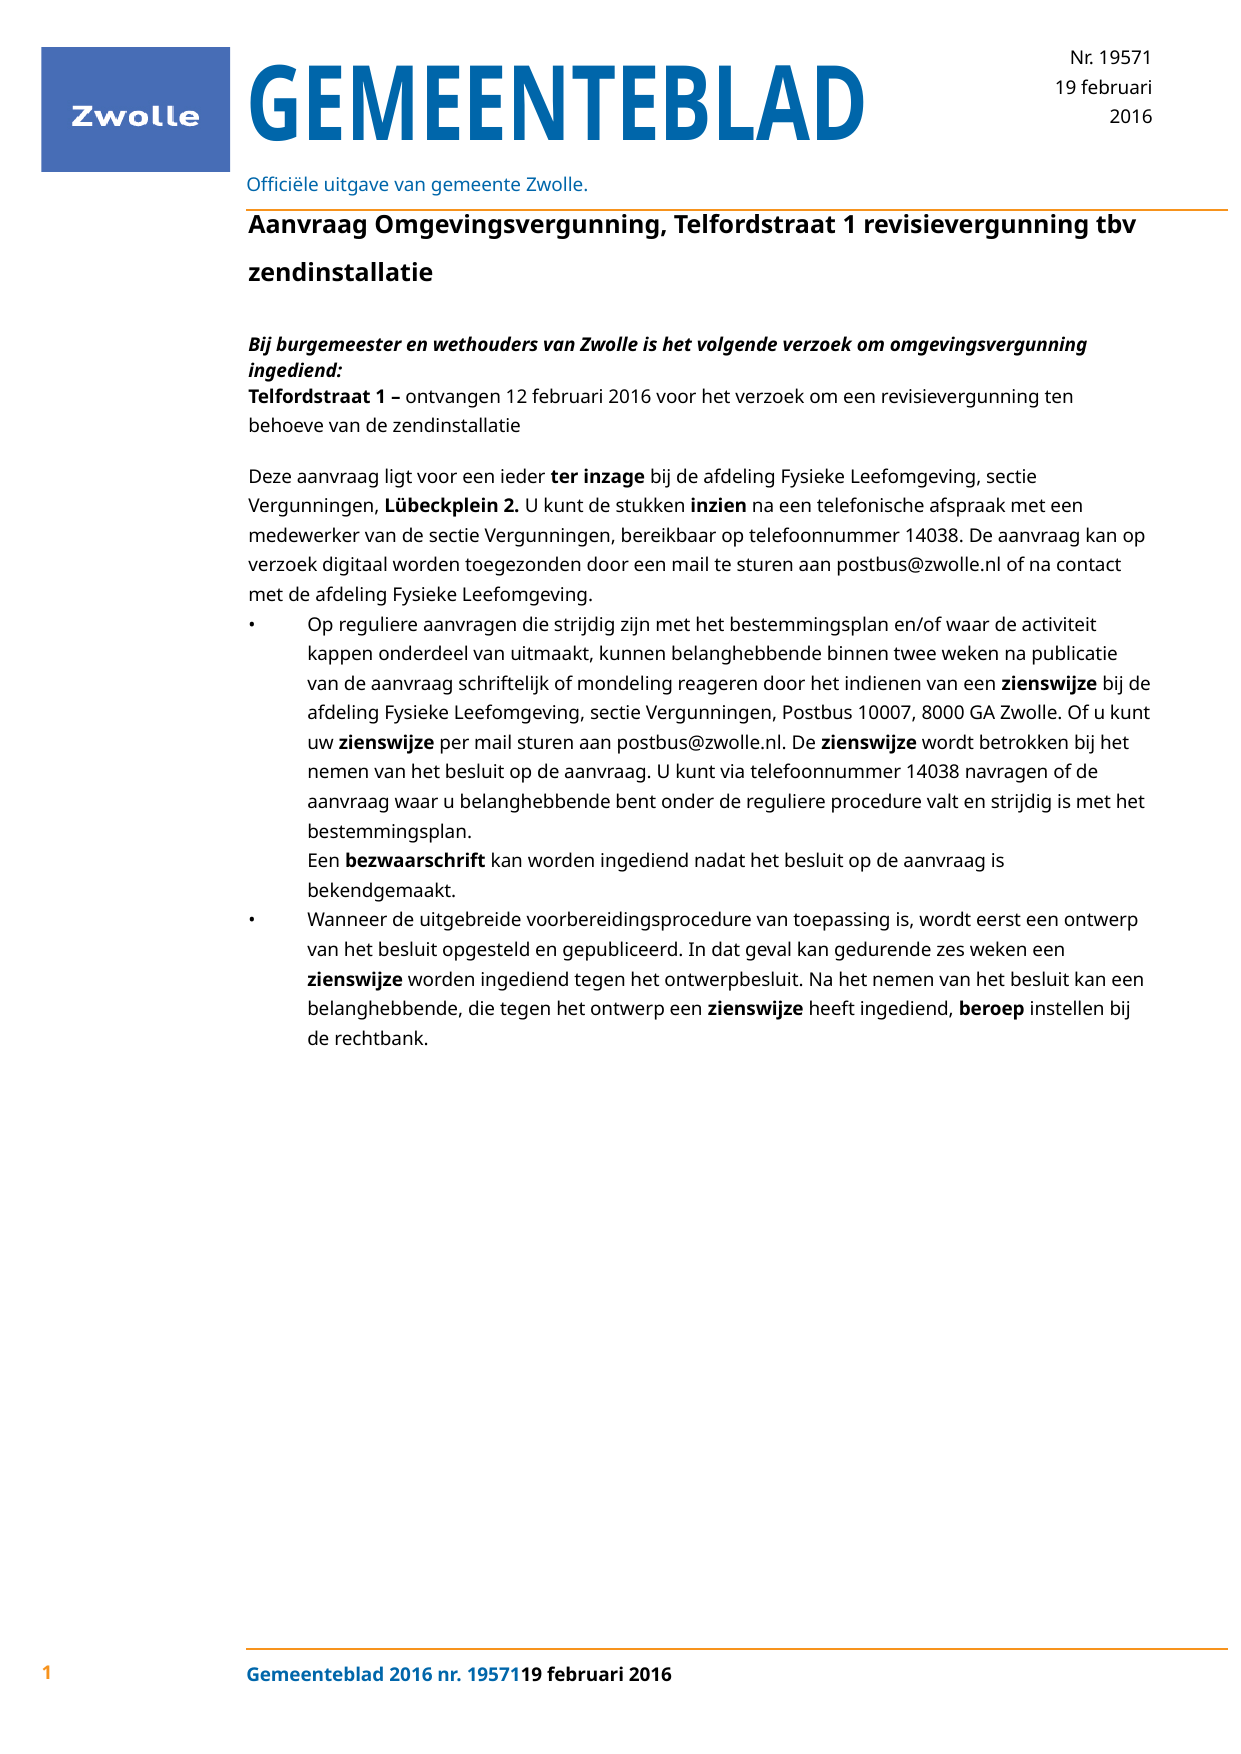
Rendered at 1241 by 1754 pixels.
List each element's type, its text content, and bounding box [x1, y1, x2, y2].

list Een bezwaarschrift kan worden ingediend nadat het besluit op de aanvraag is bekendgemaakt. [248, 847, 1152, 903]
text Deze aanvraag ligt voor een ieder ter inzage bij de afdeling Fysieke Leefomgeving, sectie Vergunningen, Lübeckplein 2. U kunt de stukken inzien na een telefonische afspraak met een medewerker van de sectie Vergunningen, bereikbaar op telefoonnummer 14038. De aanvraag kan op verzoek digitaal worden toegezonden door een mail te sturen aan postbus@zwolle.nl of na contact met de afdeling Fysieke Leefomgeving. [248, 463, 1152, 607]
text Aanvraag Omgevingsvergunning, Telfordstraat 1 revisievergunning tbv zendinstallatie [248, 211, 1152, 288]
text Bij burgemeester en wethouders van Zwolle is het volgende verzoek om omgevingsvergunning ingediend: [248, 331, 1152, 383]
text Telfordstraat 1 – ontvangen 12 februari 2016 voor het verzoek om een revisievergunning ten behoeve van de zendinstallatie [248, 383, 1152, 438]
list Op reguliere aanvragen die strijdig zijn met het bestemmingsplan en/of waar de activiteit kappen onderdeel van uitmaakt, kunnen belanghebbende binnen twee weken na publicatie van de aanvraag schriftelijk of mondeling reageren door het indienen van een zienswijze bij de afdeling Fysieke Leefomgeving, sectie Vergunningen, Postbus 10007, 8000 GA Zwolle. Of u kunt uw zienswijze per mail sturen aan postbus@zwolle.nl. De zienswijze wordt betrokken bij het nemen van het besluit op de aanvraag. U kunt via telefoonnummer 14038 navragen of de aanvraag waar u belanghebbende bent onder de reguliere procedure valt en strijdig is met het bestemmingsplan. [248, 611, 1152, 844]
list Wanneer de uitgebreide voorbereidingsprocedure van toepassing is, wordt eerst een ontwerp van het besluit opgesteld en gepubliceerd. In dat geval kan gedurende zes weken een zienswijze worden ingediend tegen het ontwerpbesluit. Na het nemen van het besluit kan een belanghebbende, die tegen het ontwerp een zienswijze heeft ingediend, beroep instellen bij de rechtbank. [248, 907, 1152, 1051]
picture [41, 47, 231, 172]
